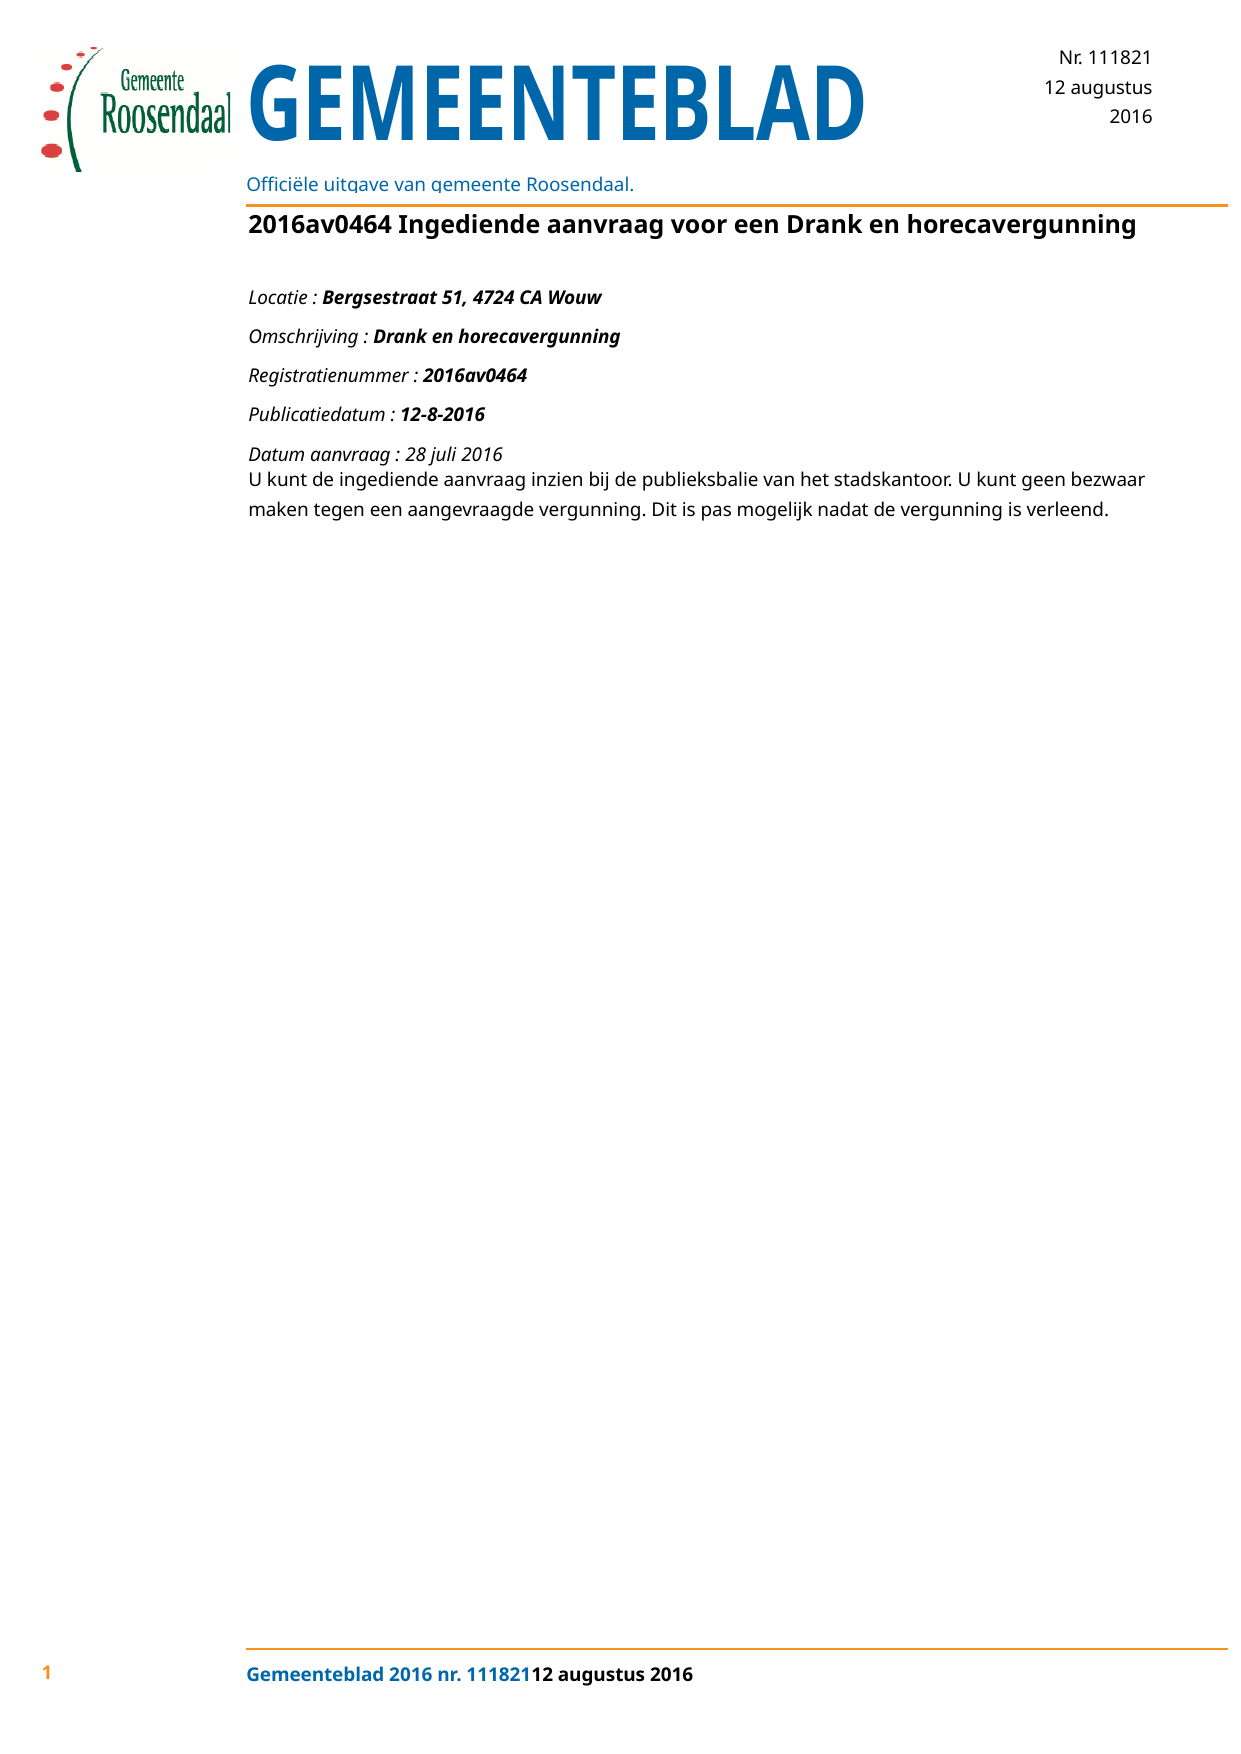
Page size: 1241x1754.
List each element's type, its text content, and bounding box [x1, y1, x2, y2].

text U kunt de ingediende aanvraag inzien bij de publieksbalie van het stadskantoor. U kunt geen bezwaar maken tegen een aangevraagde vergunning. Dit is pas mogelijk nadat de vergunning is verleend. [248, 467, 1152, 522]
text Omschrijving : Drank en horecavergunning [248, 323, 1152, 349]
text 2016av0464 Ingediende aanvraag voor een Drank en horecavergunning [248, 207, 1152, 241]
text Publicatiedatum : 12-8-2016 [248, 402, 1152, 427]
picture [41, 47, 231, 172]
text Registratienummer : 2016av0464 [248, 362, 1152, 388]
text Datum aanvraag : 28 juli 2016 [248, 441, 1152, 467]
text Locatie : Bergsestraat 51, 4724 CA Wouw [248, 284, 1152, 309]
